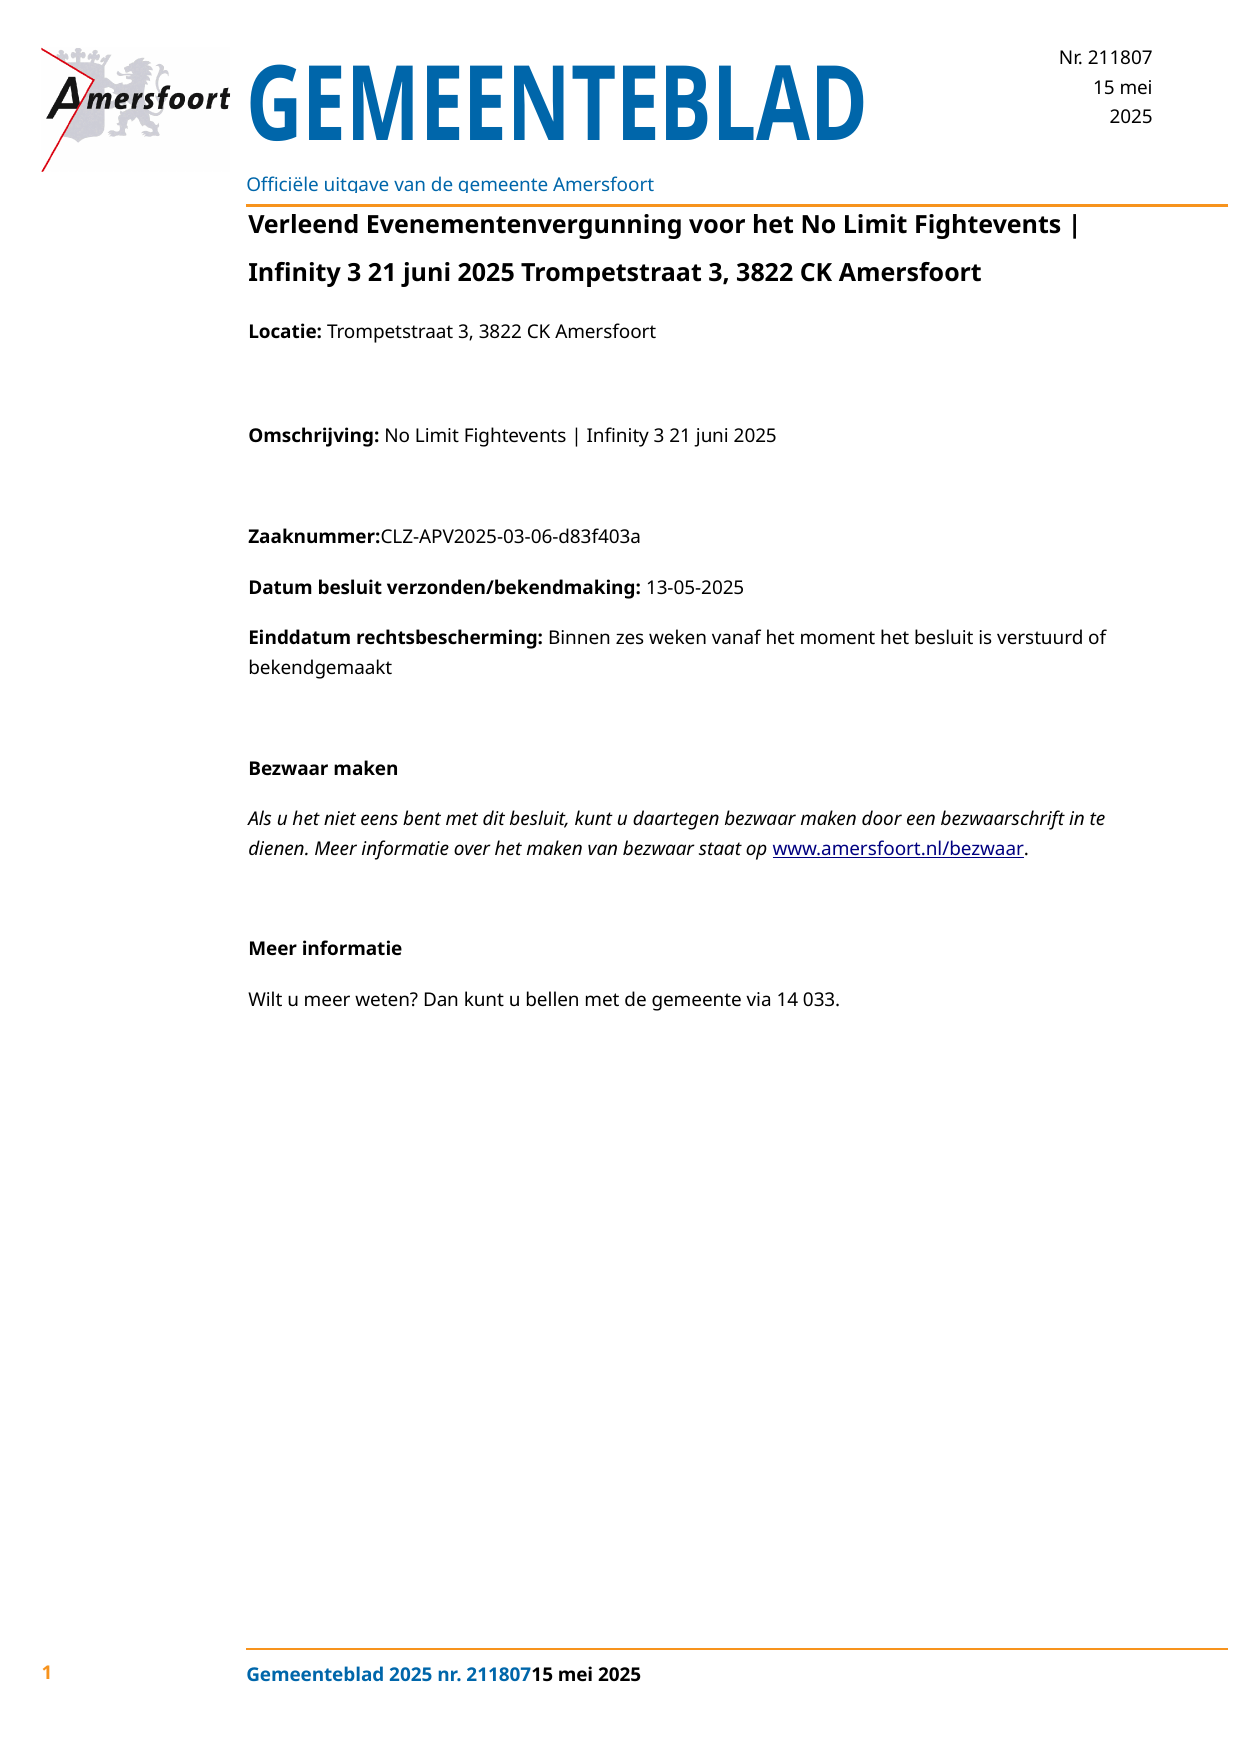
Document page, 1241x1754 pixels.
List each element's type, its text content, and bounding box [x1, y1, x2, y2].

text Bezwaar maken [248, 755, 1152, 781]
text Wilt u meer weten? Dan kunt u bellen met de gemeente via 14 033. [248, 986, 1152, 1012]
text Einddatum rechtsbescherming: Binnen zes weken vanaf het moment het besluit is verstuurd of bekendgemaakt [248, 624, 1152, 680]
text Verleend Evenementenvergunning voor het No Limit Fightevents | Infinity 3 21 juni 2025 Trompetstraat 3, 3822 CK Amersfoort [248, 207, 1152, 288]
text Datum besluit verzonden/bekendmaking: 13-05-2025 [248, 574, 1152, 600]
text Locatie: Trompetstraat 3, 3822 CK Amersfoort [248, 318, 1152, 344]
picture [41, 47, 231, 172]
text ﻿Omschrijving: No Limit Fightevents | Infinity 3 21 juni 2025 [248, 419, 1152, 448]
text Als u het niet eens bent met dit besluit, kunt u daartegen bezwaar maken door een bezwaarschrift in te dienen. Meer informatie over het maken van bezwaar staat op www.amersfoort.nl/bezwaar. [248, 805, 1152, 861]
text Meer informatie [248, 936, 1152, 961]
text Zaaknummer:CLZ-APV2025-03-06-d83f403a [248, 523, 1152, 549]
